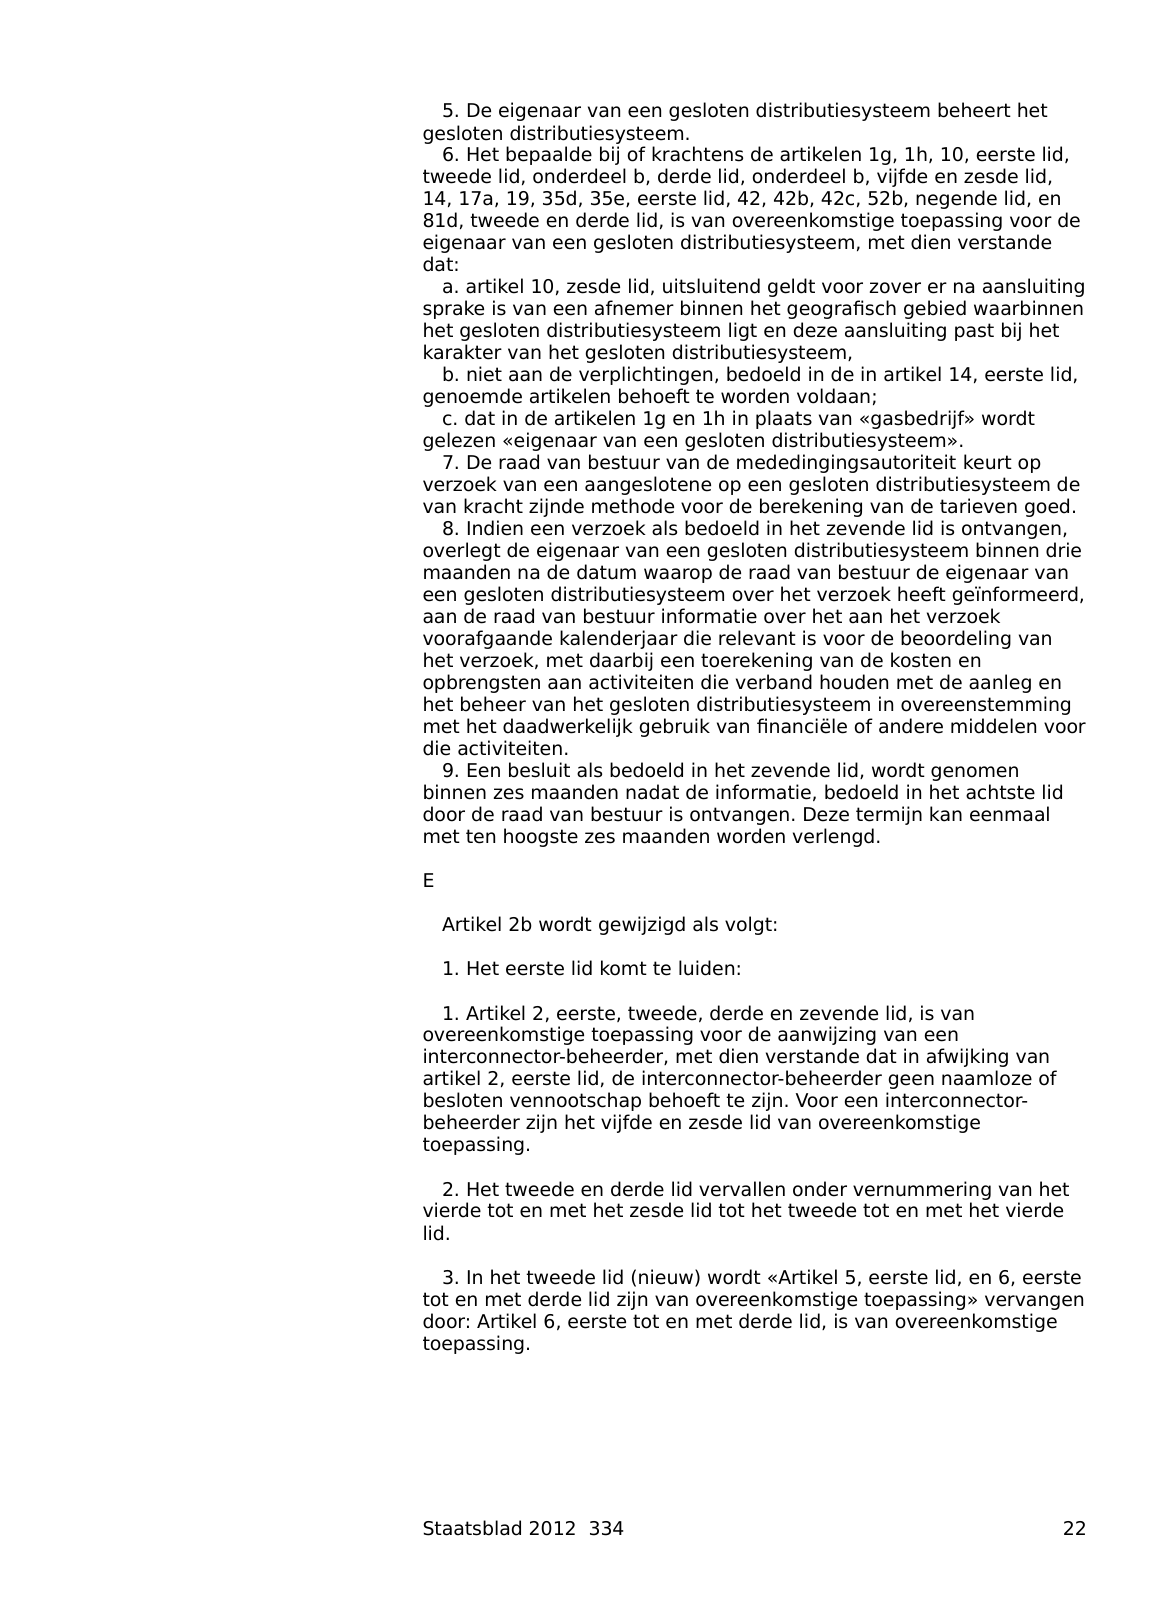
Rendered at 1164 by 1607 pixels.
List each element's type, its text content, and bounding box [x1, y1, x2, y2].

text a. artikel 10, zesde lid, uitsluitend geldt voor zover er na aansluiting sprake is van een afnemer binnen het geografisch gebied waarbinnen het gesloten distributiesysteem ligt en deze aansluiting past bij het karakter van het gesloten distributiesysteem, [422, 276, 1087, 364]
text 1. Het eerste lid komt te luiden: [422, 958, 1087, 980]
text 1. Artikel 2, eerste, tweede, derde en zevende lid, is van overeenkomstige toepassing voor de aanwijzing van een interconnector-beheerder, met dien verstande dat in afwijking van artikel 2, eerste lid, de interconnector-beheerder geen naamloze of besloten vennootschap behoeft te zijn. Voor een interconnector-beheerder zijn het vijfde en zesde lid van overeenkomstige toepassing. [422, 1002, 1087, 1156]
text c. dat in de artikelen 1g en 1h in plaats van «gasbedrijf» wordt gelezen «eigenaar van een gesloten distributiesysteem». [422, 408, 1087, 452]
text 9. Een besluit als bedoeld in het zevende lid, wordt genomen binnen zes maanden nadat de informatie, bedoeld in het achtste lid door de raad van bestuur is ontvangen. Deze termijn kan eenmaal met ten hoogste zes maanden worden verlengd. [422, 760, 1087, 848]
text 3. In het tweede lid (nieuw) wordt «Artikel 5, eerste lid, en 6, eerste tot en met derde lid zijn van overeenkomstige toepassing» vervangen door: Artikel 6, eerste tot en met derde lid, is van overeenkomstige toepassing. [422, 1267, 1087, 1354]
text Artikel 2b wordt gewijzigd als volgt: [422, 914, 1087, 936]
text 6. Het bepaalde bij of krachtens de artikelen 1g, 1h, 10, eerste lid, tweede lid, onderdeel b, derde lid, onderdeel b, vijfde en zesde lid, 14, 17a, 19, 35d, 35e, eerste lid, 42, 42b, 42c, 52b, negende lid, en 81d, tweede en derde lid, is van overeenkomstige toepassing voor de eigenaar van een gesloten distributiesysteem, met dien verstande dat: [422, 144, 1087, 276]
text 2. Het tweede en derde lid vervallen onder vernummering van het vierde tot en met het zesde lid tot het tweede tot en met het vierde lid. [422, 1178, 1087, 1244]
text E [422, 870, 1087, 892]
text 5. De eigenaar van een gesloten distributiesysteem beheert het gesloten distributiesysteem. [422, 100, 1087, 144]
text 8. Indien een verzoek als bedoeld in het zevende lid is ontvangen, overlegt de eigenaar van een gesloten distributiesysteem binnen drie maanden na de datum waarop de raad van bestuur de eigenaar van een gesloten distributiesysteem over het verzoek heeft geïnformeerd, aan de raad van bestuur informatie over het aan het verzoek voorafgaande kalenderjaar die relevant is voor de beoordeling van het verzoek, met daarbij een toerekening van de kosten en opbrengsten aan activiteiten die verband houden met de aanleg en het beheer van het gesloten distributiesysteem in overeenstemming met het daadwerkelijk gebruik van financiële of andere middelen voor die activiteiten. [422, 518, 1087, 760]
text b. niet aan de verplichtingen, bedoeld in de in artikel 14, eerste lid, genoemde artikelen behoeft te worden voldaan; [422, 364, 1087, 408]
text 7. De raad van bestuur van de mededingingsautoriteit keurt op verzoek van een aangeslotene op een gesloten distributiesysteem de van kracht zijnde methode voor de berekening van de tarieven goed. [422, 452, 1087, 518]
